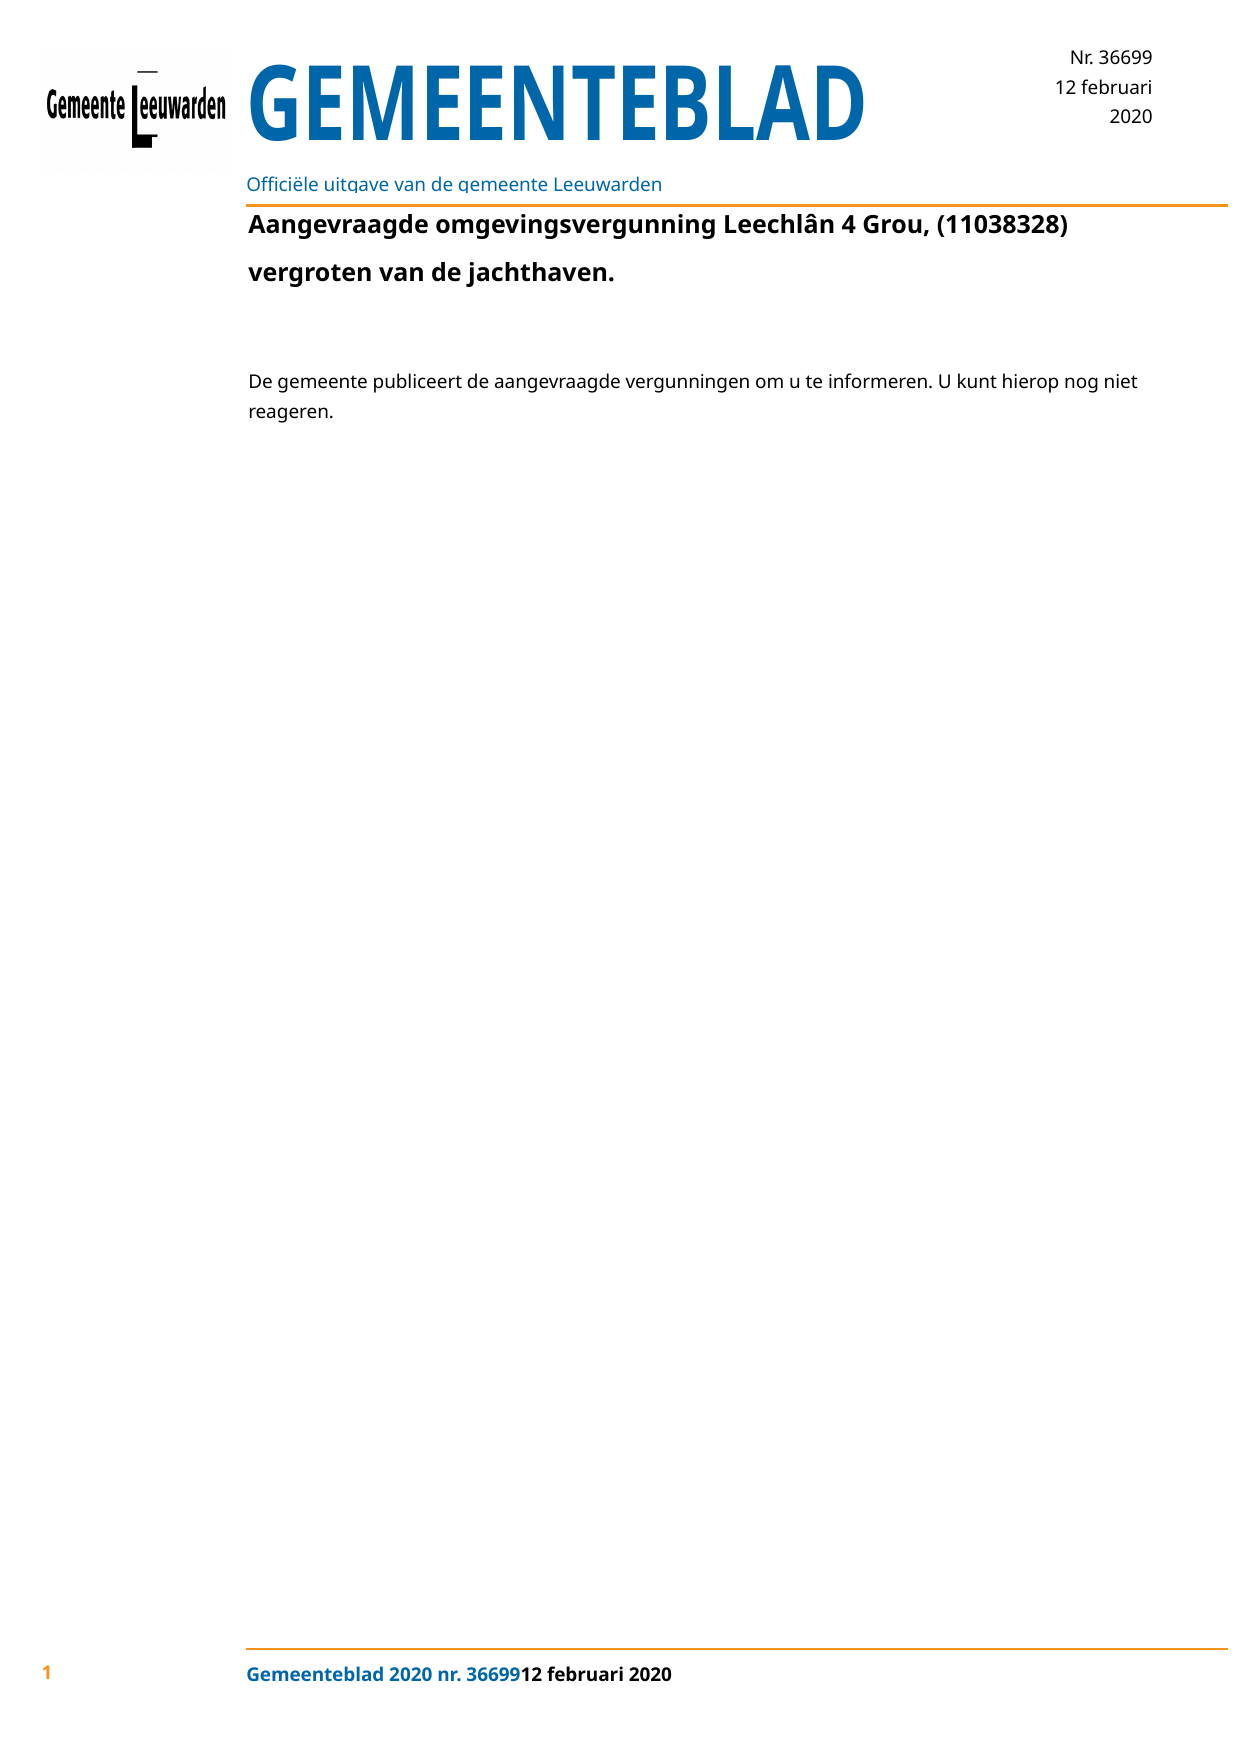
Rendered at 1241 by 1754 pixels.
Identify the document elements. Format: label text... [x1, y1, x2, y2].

picture [41, 47, 231, 172]
text De gemeente publiceert de aangevraagde vergunningen om u te informeren. U kunt hierop nog niet reageren. [248, 368, 1152, 424]
text Aangevraagde omgevingsvergunning Leechlân 4 Grou, (11038328) vergroten van de jachthaven. [248, 207, 1152, 288]
